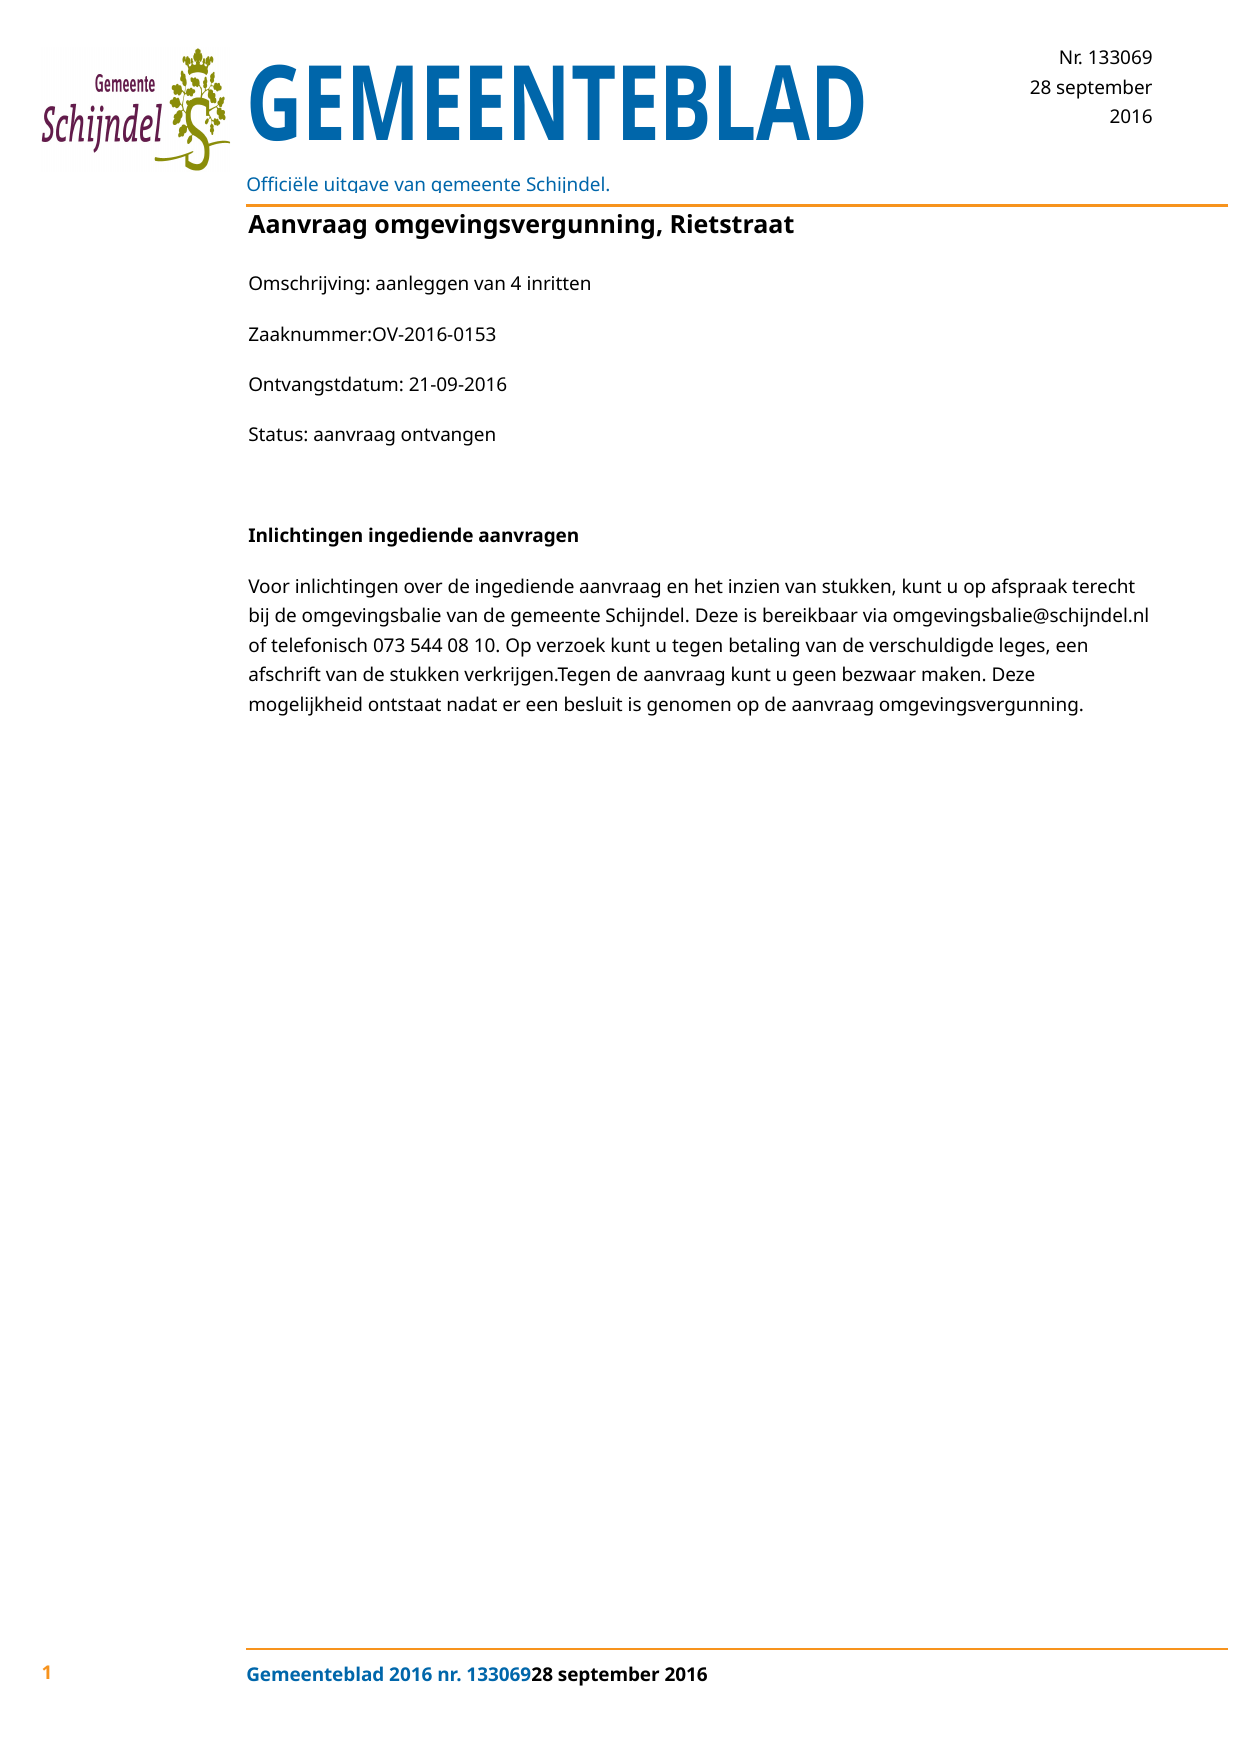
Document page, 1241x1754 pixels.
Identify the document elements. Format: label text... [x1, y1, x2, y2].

text Aanvraag omgevingsvergunning, Rietstraat [248, 207, 1152, 241]
text Omschrijving: aanleggen van 4 inritten [248, 270, 1152, 296]
text Inlichtingen ingediende aanvragen [248, 522, 1152, 548]
picture [41, 47, 231, 172]
text Voor inlichtingen over de ingediende aanvraag en het inzien van stukken, kunt u op afspraak terecht bij de omgevingsbalie van de gemeente Schijndel. Deze is bereikbaar via omgevingsbalie@schijndel.nl of telefonisch 073 544 08 10. Op verzoek kunt u tegen betaling van de verschuldigde leges, een afschrift van de stukken verkrijgen.Tegen de aanvraag kunt u geen bezwaar maken. Deze mogelijkheid ontstaat nadat er een besluit is genomen op de aanvraag omgevingsvergunning. [248, 573, 1152, 717]
text Zaaknummer:OV-2016-0153 [248, 321, 1152, 346]
text Status: aanvraag ontvangen [248, 422, 1152, 447]
text Ontvangstdatum: 21-09-2016 [248, 371, 1152, 397]
